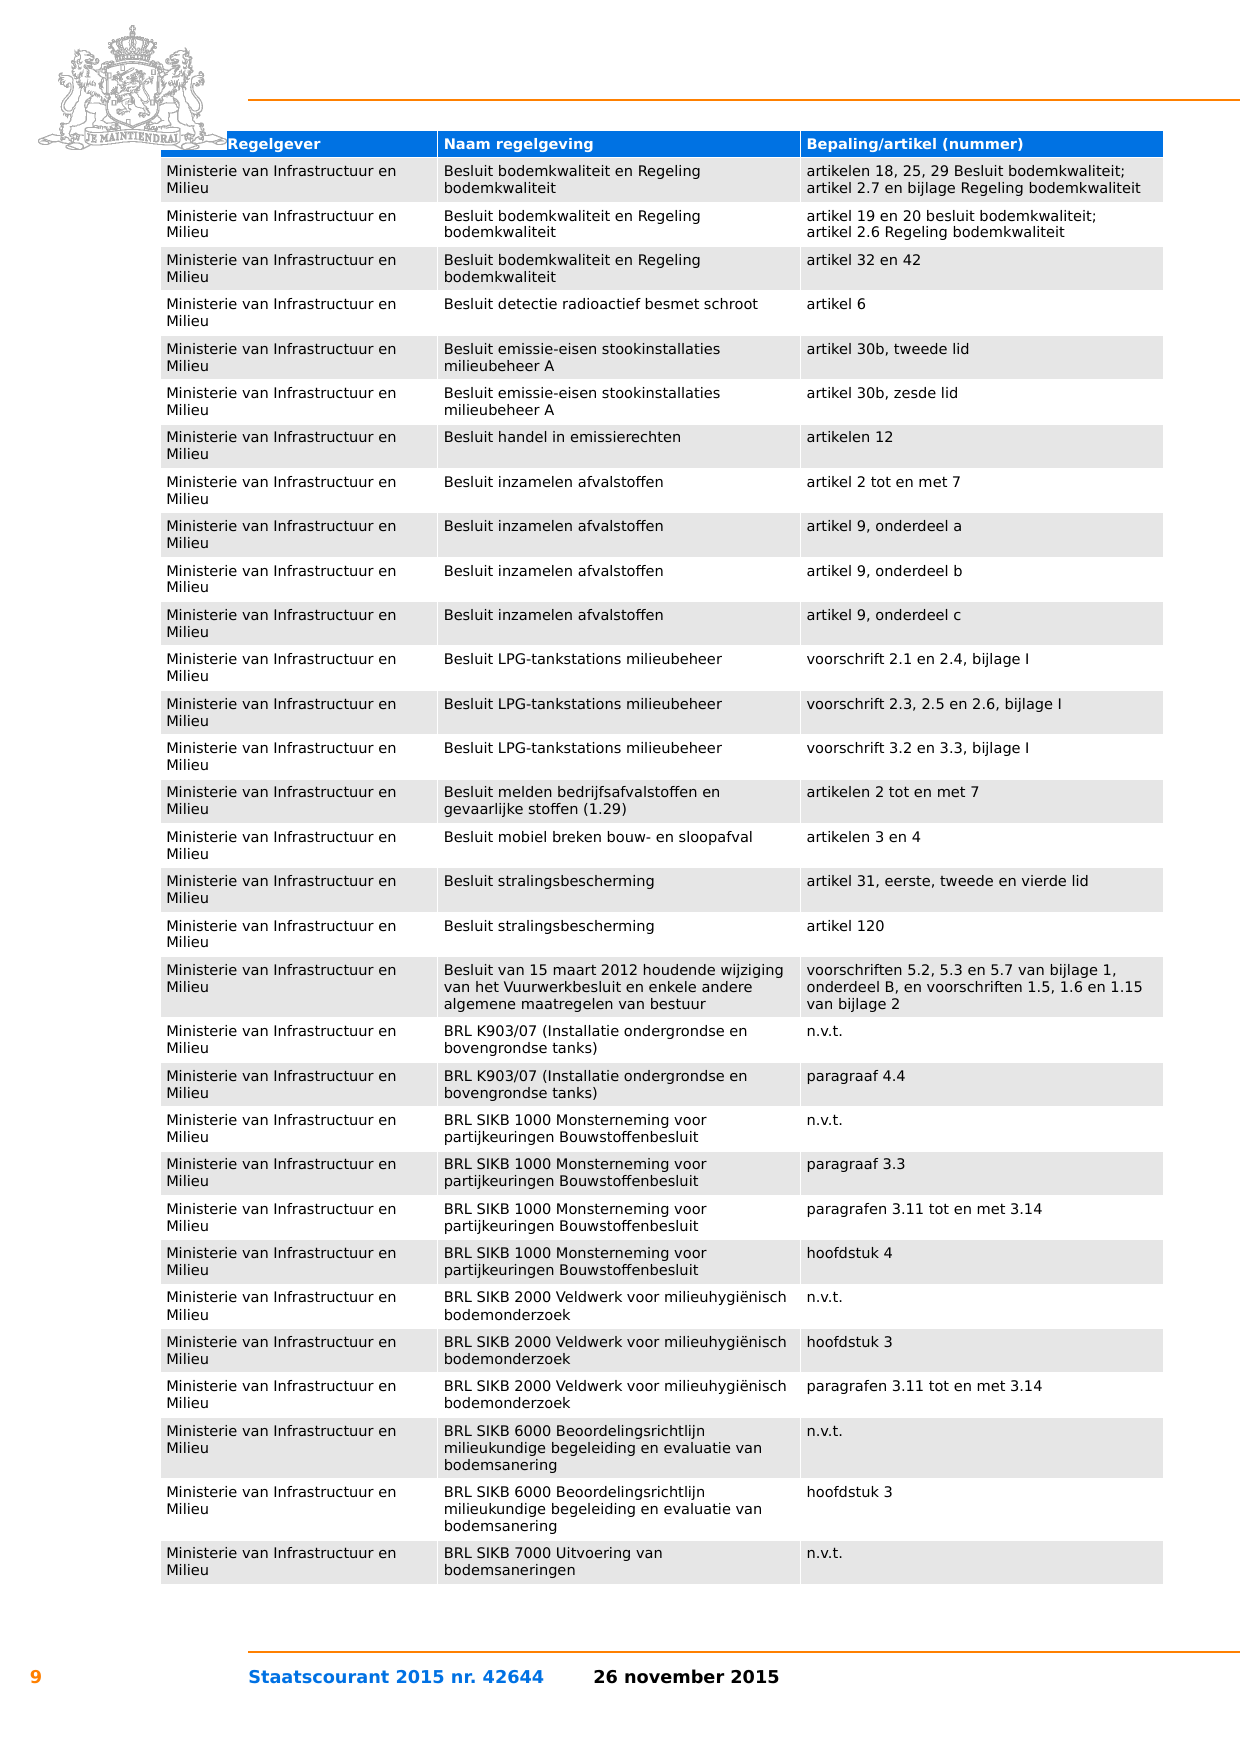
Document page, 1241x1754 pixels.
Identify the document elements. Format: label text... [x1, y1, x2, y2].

table_cell artikel 30b, tweede lid [801, 336, 1163, 379]
table_cell Besluit LPG-tankstations milieubeheer [438, 735, 800, 778]
table_cell Ministerie van Infrastructuur en Milieu [161, 1541, 437, 1584]
table_cell Ministerie van Infrastructuur en Milieu [161, 380, 437, 423]
table_header Regelgever [161, 131, 437, 157]
table_cell Besluit LPG-tankstations milieubeheer [438, 691, 800, 734]
table_cell artikelen 12 [801, 425, 1163, 468]
table_cell artikel 6 [801, 291, 1163, 335]
table_cell Ministerie van Infrastructuur en Milieu [161, 602, 437, 645]
table_cell artikel 31, eerste, tweede en vierde lid [801, 868, 1163, 912]
table_cell Ministerie van Infrastructuur en Milieu [161, 425, 437, 468]
table_cell Ministerie van Infrastructuur en Milieu [161, 513, 437, 557]
table_cell artikelen 18, 25, 29 Besluit bodemkwaliteit; artikel 2.7 en bijlage Regeling bodemkwaliteit [801, 158, 1163, 202]
table_cell Ministerie van Infrastructuur en Milieu [161, 735, 437, 778]
table_cell BRL SIKB 7000 Uitvoering van bodemsaneringen [438, 1541, 800, 1584]
table_cell n.v.t. [801, 1107, 1163, 1151]
table_cell paragraaf 3.3 [801, 1152, 1163, 1195]
table_cell artikel 9, onderdeel c [801, 602, 1163, 645]
table_cell Besluit stralingsbescherming [438, 913, 800, 956]
table_cell Ministerie van Infrastructuur en Milieu [161, 1063, 437, 1106]
table_cell Besluit handel in emissierechten [438, 425, 800, 468]
table_cell hoofdstuk 3 [801, 1329, 1163, 1372]
table_cell Ministerie van Infrastructuur en Milieu [161, 1329, 437, 1372]
table_cell Ministerie van Infrastructuur en Milieu [161, 913, 437, 956]
table_cell artikelen 2 tot en met 7 [801, 780, 1163, 823]
table_cell BRL SIKB 2000 Veldwerk voor milieuhygiënisch bodemonderzoek [438, 1329, 800, 1372]
table_cell n.v.t. [801, 1019, 1163, 1062]
table_cell artikelen 3 en 4 [801, 824, 1163, 867]
table_cell BRL SIKB 1000 Monsterneming voor partijkeuringen Bouwstoffenbesluit [438, 1240, 800, 1284]
table_cell n.v.t. [801, 1285, 1163, 1328]
table_cell Ministerie van Infrastructuur en Milieu [161, 957, 437, 1017]
table_cell Ministerie van Infrastructuur en Milieu [161, 558, 437, 601]
table_cell voorschrift 3.2 en 3.3, bijlage I [801, 735, 1163, 778]
table_cell artikel 19 en 20 besluit bodemkwaliteit; artikel 2.6 Regeling bodemkwaliteit [801, 203, 1163, 246]
table_cell Besluit melden bedrijfsafvalstoffen en gevaarlijke stoffen (1.29) [438, 780, 800, 823]
table_cell Ministerie van Infrastructuur en Milieu [161, 469, 437, 512]
table_cell Ministerie van Infrastructuur en Milieu [161, 691, 437, 734]
table_cell BRL SIKB 1000 Monsterneming voor partijkeuringen Bouwstoffenbesluit [438, 1196, 800, 1239]
table_cell Ministerie van Infrastructuur en Milieu [161, 868, 437, 912]
table_cell Besluit inzamelen afvalstoffen [438, 469, 800, 512]
table_cell Ministerie van Infrastructuur en Milieu [161, 1152, 437, 1195]
table_cell BRL K903/07 (Installatie ondergrondse en bovengrondse tanks) [438, 1019, 800, 1062]
table_cell Besluit emissie-eisen stookinstallaties milieubeheer A [438, 336, 800, 379]
table_cell artikel 2 tot en met 7 [801, 469, 1163, 512]
table_cell Ministerie van Infrastructuur en Milieu [161, 1240, 437, 1284]
table_cell Besluit van 15 maart 2012 houdende wijziging van het Vuurwerkbesluit en enkele andere algemene maatregelen van bestuur [438, 957, 800, 1017]
table_cell BRL SIKB 6000 Beoordelingsrichtlijn milieukundige begeleiding en evaluatie van bodemsanering [438, 1418, 800, 1478]
table_cell artikel 120 [801, 913, 1163, 956]
table_cell BRL SIKB 1000 Monsterneming voor partijkeuringen Bouwstoffenbesluit [438, 1152, 800, 1195]
table_cell Besluit emissie-eisen stookinstallaties milieubeheer A [438, 380, 800, 423]
table_cell paragrafen 3.11 tot en met 3.14 [801, 1374, 1163, 1417]
table_cell artikel 30b, zesde lid [801, 380, 1163, 423]
table_cell Ministerie van Infrastructuur en Milieu [161, 247, 437, 290]
table_cell n.v.t. [801, 1418, 1163, 1478]
table_cell Ministerie van Infrastructuur en Milieu [161, 336, 437, 379]
table_cell BRL SIKB 6000 Beoordelingsrichtlijn milieukundige begeleiding en evaluatie van bodemsanering [438, 1479, 800, 1539]
table_cell Ministerie van Infrastructuur en Milieu [161, 1196, 437, 1239]
table_cell Ministerie van Infrastructuur en Milieu [161, 824, 437, 867]
table_cell BRL SIKB 2000 Veldwerk voor milieuhygiënisch bodemonderzoek [438, 1285, 800, 1328]
table_cell artikel 9, onderdeel b [801, 558, 1163, 601]
table_cell Ministerie van Infrastructuur en Milieu [161, 291, 437, 335]
table_cell Ministerie van Infrastructuur en Milieu [161, 1285, 437, 1328]
table_cell Ministerie van Infrastructuur en Milieu [161, 1374, 437, 1417]
table_cell Besluit mobiel breken bouw- en sloopafval [438, 824, 800, 867]
table_cell artikel 32 en 42 [801, 247, 1163, 290]
table_cell n.v.t. [801, 1541, 1163, 1584]
table_cell BRL SIKB 2000 Veldwerk voor milieuhygiënisch bodemonderzoek [438, 1374, 800, 1417]
table_header Bepaling/artikel (nummer) [801, 131, 1163, 157]
table_cell Ministerie van Infrastructuur en Milieu [161, 780, 437, 823]
table_cell Ministerie van Infrastructuur en Milieu [161, 646, 437, 690]
table_cell Ministerie van Infrastructuur en Milieu [161, 1418, 437, 1478]
table_header Naam regelgeving [438, 131, 800, 157]
table_cell Ministerie van Infrastructuur en Milieu [161, 158, 437, 202]
table_cell Besluit inzamelen afvalstoffen [438, 602, 800, 645]
table_cell voorschriften 5.2, 5.3 en 5.7 van bijlage 1, onderdeel B, en voorschriften 1.5, 1.6 en 1.15 van bijlage 2 [801, 957, 1163, 1017]
table_cell Besluit inzamelen afvalstoffen [438, 558, 800, 601]
picture [38, 25, 227, 150]
table_cell paragrafen 3.11 tot en met 3.14 [801, 1196, 1163, 1239]
table_cell Besluit bodemkwaliteit en Regeling bodemkwaliteit [438, 203, 800, 246]
table_cell Besluit inzamelen afvalstoffen [438, 513, 800, 557]
table_cell hoofdstuk 3 [801, 1479, 1163, 1539]
table_cell hoofdstuk 4 [801, 1240, 1163, 1284]
table_cell Besluit LPG-tankstations milieubeheer [438, 646, 800, 690]
table_cell artikel 9, onderdeel a [801, 513, 1163, 557]
table_cell Besluit stralingsbescherming [438, 868, 800, 912]
table_cell Besluit detectie radioactief besmet schroot [438, 291, 800, 335]
table_cell Besluit bodemkwaliteit en Regeling bodemkwaliteit [438, 158, 800, 202]
table_cell Besluit bodemkwaliteit en Regeling bodemkwaliteit [438, 247, 800, 290]
table_cell voorschrift 2.1 en 2.4, bijlage I [801, 646, 1163, 690]
table_cell Ministerie van Infrastructuur en Milieu [161, 1107, 437, 1151]
table_cell paragraaf 4.4 [801, 1063, 1163, 1106]
table_cell Ministerie van Infrastructuur en Milieu [161, 1019, 437, 1062]
table_cell BRL K903/07 (Installatie ondergrondse en bovengrondse tanks) [438, 1063, 800, 1106]
table_cell Ministerie van Infrastructuur en Milieu [161, 203, 437, 246]
table_cell Ministerie van Infrastructuur en Milieu [161, 1479, 437, 1539]
table_cell voorschrift 2.3, 2.5 en 2.6, bijlage I [801, 691, 1163, 734]
table_cell BRL SIKB 1000 Monsterneming voor partijkeuringen Bouwstoffenbesluit [438, 1107, 800, 1151]
